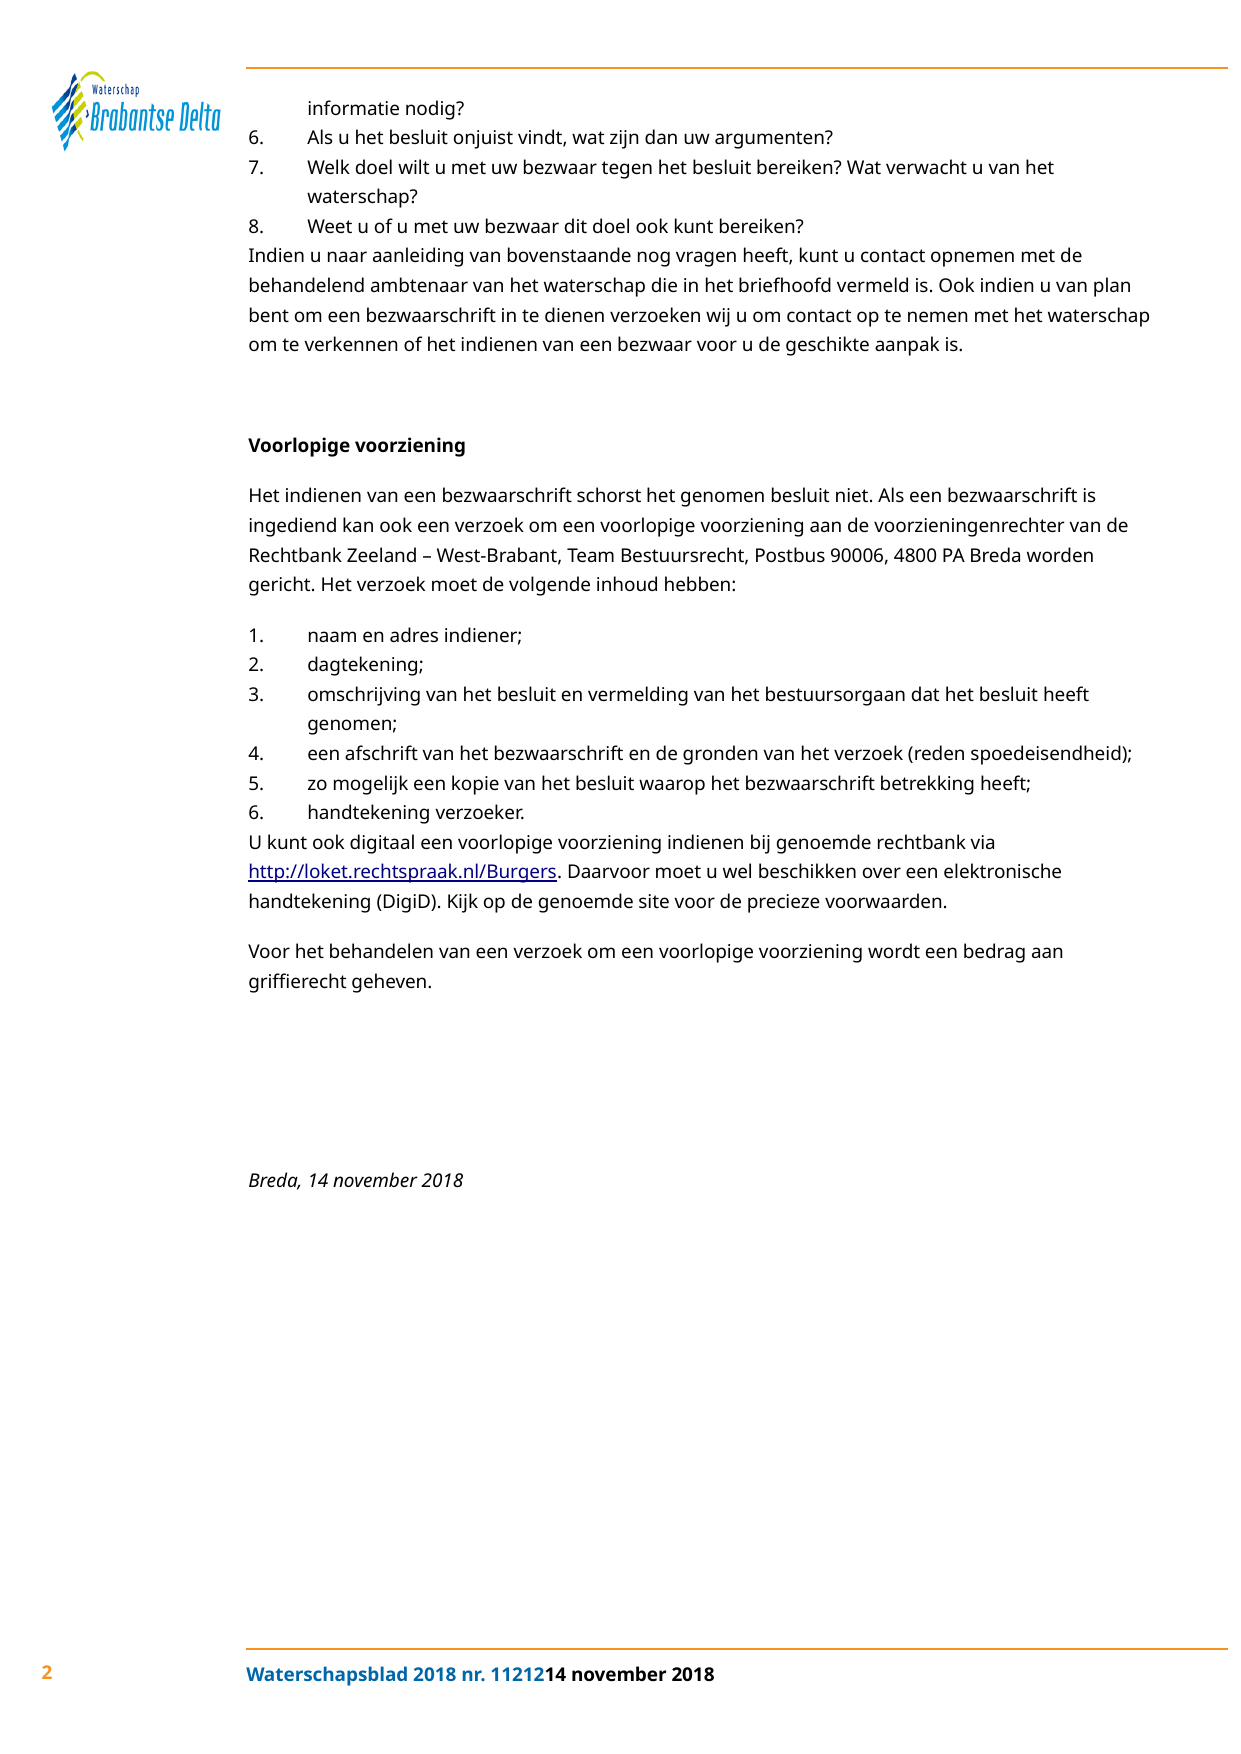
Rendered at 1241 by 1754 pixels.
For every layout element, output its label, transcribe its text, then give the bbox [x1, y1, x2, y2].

text Voorlopige voorziening [248, 432, 1152, 458]
text Breda, 14 november 2018 [248, 1167, 1152, 1193]
list een afschrift van het bezwaarschrift en de gronden van het verzoek (reden spoedeisendheid); [248, 740, 1152, 766]
list handtekening verzoeker. [248, 799, 1152, 825]
text Voor het behandelen van een verzoek om een voorlopige voorziening wordt een bedrag aan griffierecht geheven. [248, 938, 1152, 994]
list naam en adres indiener; [248, 622, 1152, 648]
text Indien u naar aanleiding van bovenstaande nog vragen heeft, kunt u contact opnemen met de behandelend ambtenaar van het waterschap die in het briefhoofd vermeld is. Ook indien u van plan bent om een bezwaarschrift in te dienen verzoeken wij u om contact op te nemen met het waterschap om te verkennen of het indienen van een bezwaar voor u de geschikte aanpak is. [248, 243, 1152, 357]
picture [41, 47, 231, 172]
list Weet u of u met uw bezwaar dit doel ook kunt bereiken? [248, 213, 1152, 239]
list omschrijving van het besluit en vermelding van het bestuursorgaan dat het besluit heeft genomen; [248, 681, 1152, 736]
list dagtekening; [248, 651, 1152, 677]
list Welk doel wilt u met uw bezwaar tegen het besluit bereiken? Wat verwacht u van het waterschap? [248, 154, 1152, 209]
list Als u het besluit onjuist vindt, wat zijn dan uw argumenten? [248, 124, 1152, 150]
text Het indienen van een bezwaarschrift schorst het genomen besluit niet. Als een bezwaarschrift is ingediend kan ook een verzoek om een voorlopige voorziening aan de voorzieningenrechter van de Rechtbank Zeeland – West-Brabant, Team Bestuursrecht, Postbus 90006, 4800 PA Breda worden gericht. Het verzoek moet de volgende inhoud hebben: [248, 483, 1152, 597]
list zo mogelijk een kopie van het besluit waarop het bezwaarschrift betrekking heeft; [248, 770, 1152, 796]
list informatie nodig? [248, 95, 1152, 121]
text U kunt ook digitaal een voorlopige voorziening indienen bij genoemde rechtbank via http://loket.rechtspraak.nl/Burgers. Daarvoor moet u wel beschikken over een elektronische handtekening (DigiD). Kijk op de genoemde site voor de precieze voorwaarden. [248, 829, 1152, 914]
